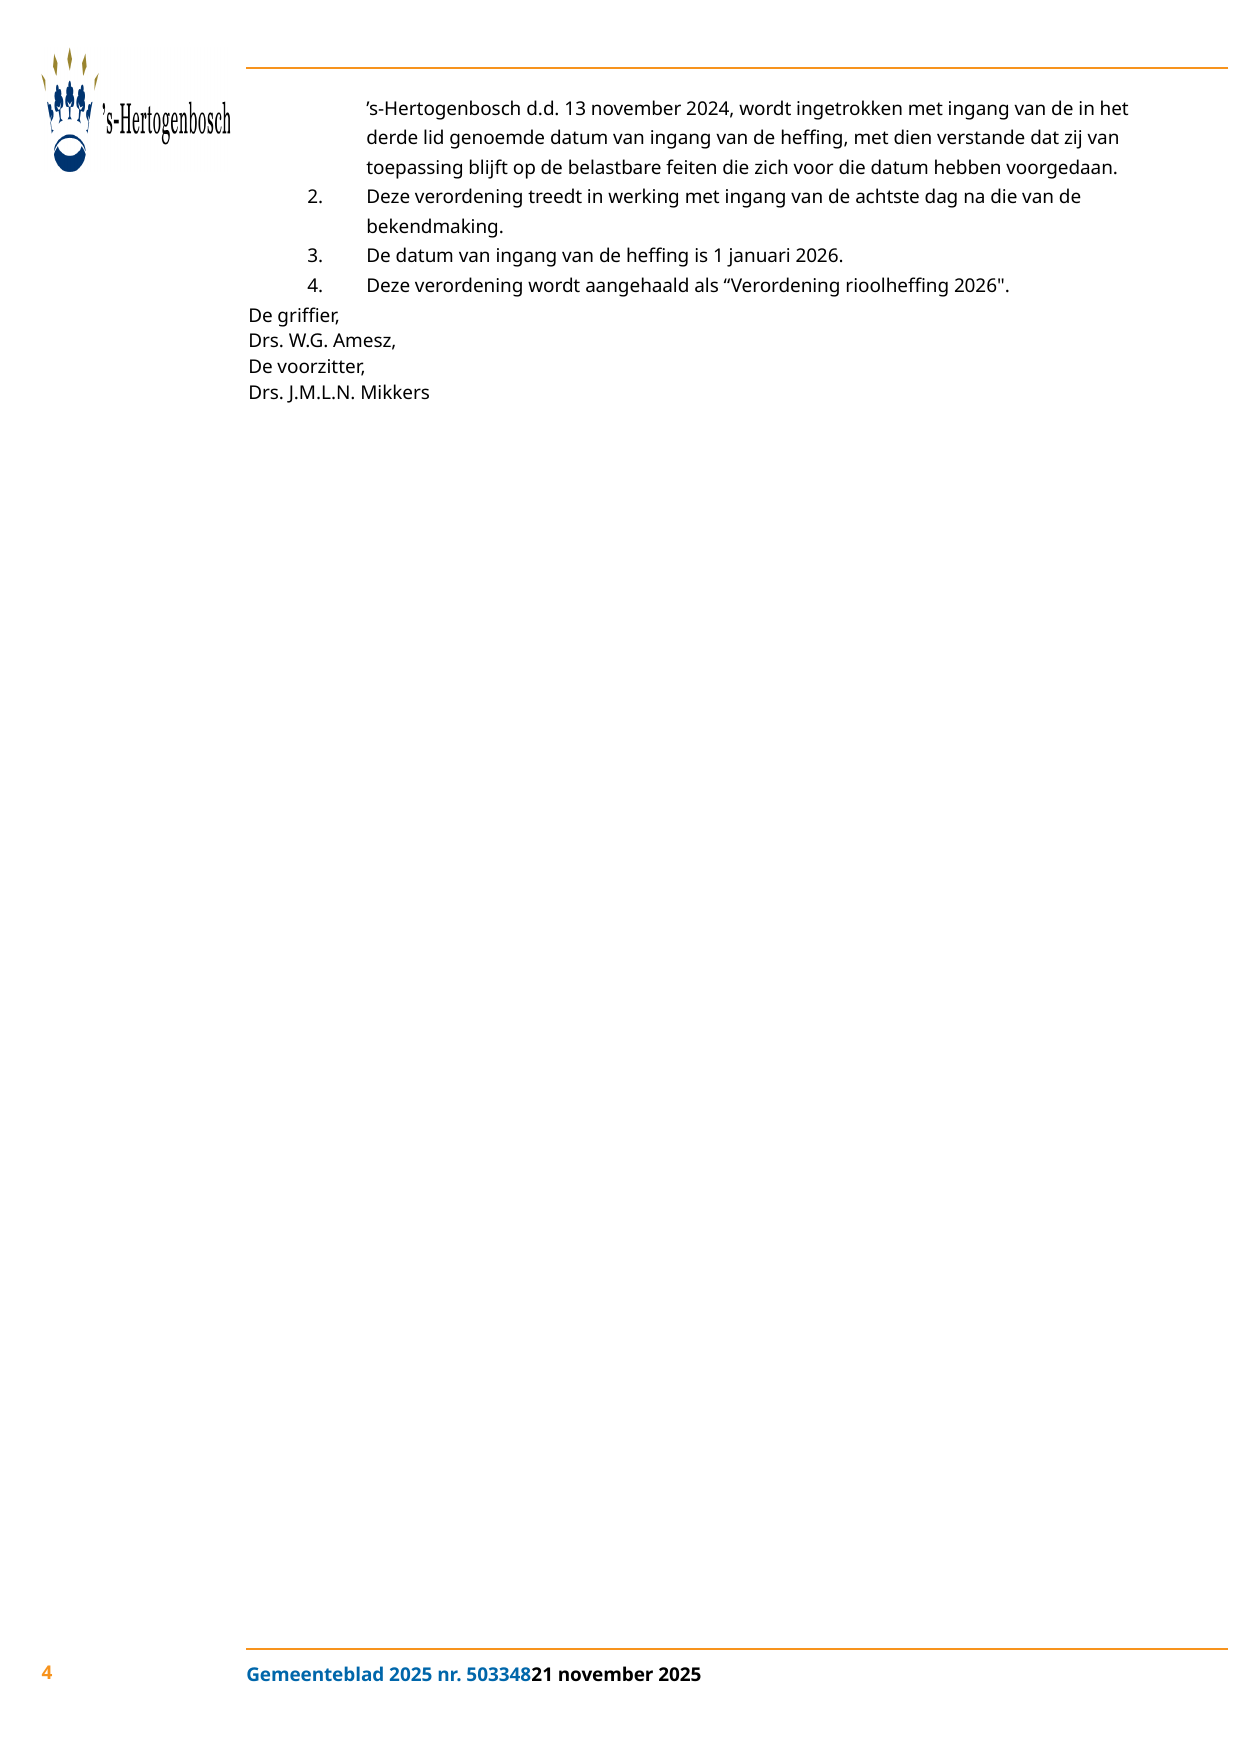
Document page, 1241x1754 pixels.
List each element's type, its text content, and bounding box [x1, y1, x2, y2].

text Drs. W.G. Amesz, [248, 328, 1152, 353]
list Deze verordening wordt aangehaald als “Verordening rioolheffing 2026". [307, 272, 1152, 298]
text Drs. J.M.L.N. Mikkers [248, 379, 1152, 405]
list ’s-Hertogenbosch d.d. 13 november 2024, wordt ingetrokken met ingang van de in het derde lid genoemde datum van ingang van de heffing, met dien verstande dat zij van toepassing blijft op de belastbare feiten die zich voor die datum hebben voorgedaan. [307, 95, 1152, 180]
list Deze verordening treedt in werking met ingang van de achtste dag na die van de bekendmaking. [307, 183, 1152, 239]
picture [41, 47, 231, 172]
list De datum van ingang van de heffing is 1 januari 2026. [307, 243, 1152, 268]
text De griffier, [248, 302, 1152, 328]
text De voorzitter, [248, 353, 1152, 379]
